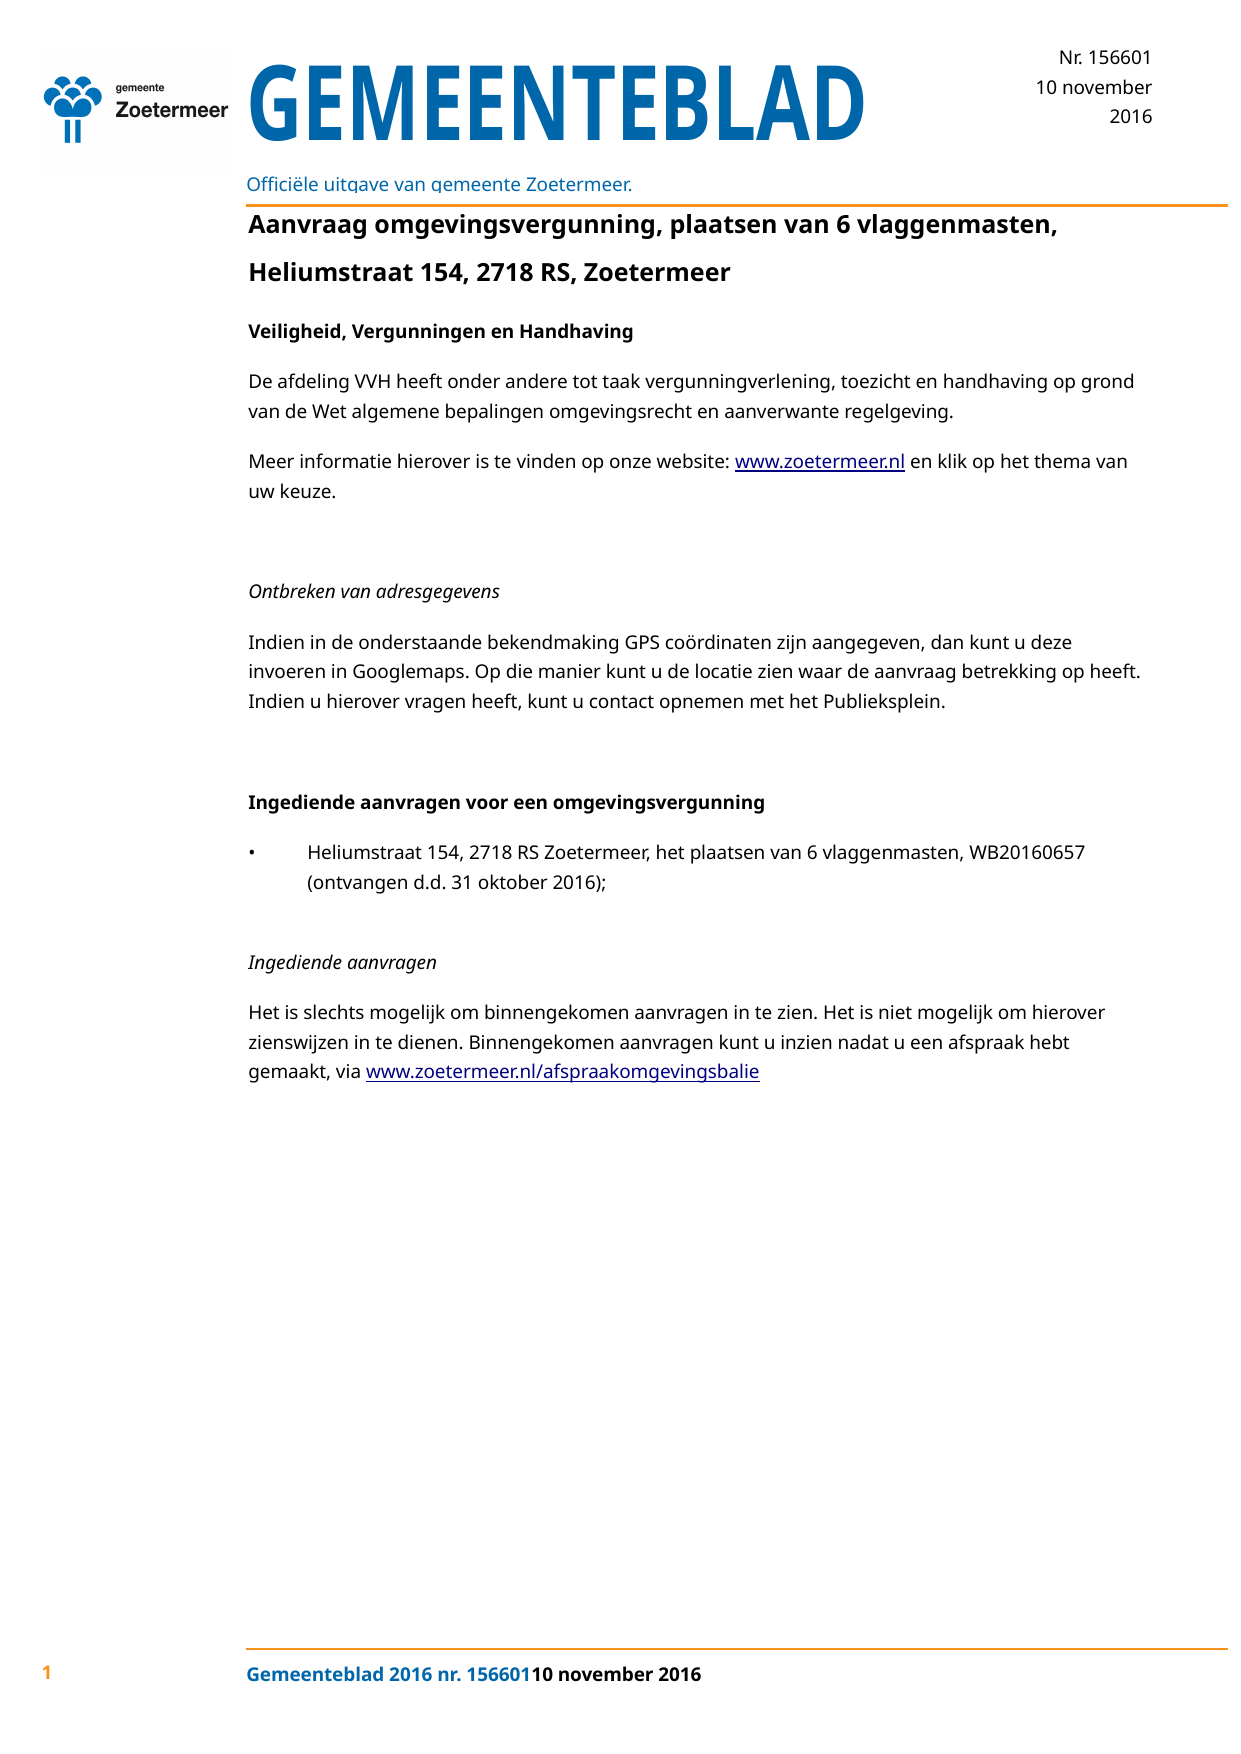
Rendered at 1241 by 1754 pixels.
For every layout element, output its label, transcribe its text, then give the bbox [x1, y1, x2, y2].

picture [41, 47, 231, 172]
text Aanvraag omgevingsvergunning, plaatsen van 6 vlaggenmasten, Heliumstraat 154, 2718 RS, Zoetermeer [248, 207, 1152, 288]
text Ontbreken van adresgegevens [248, 579, 1152, 604]
text Ingediende aanvragen voor een omgevingsvergunning [248, 789, 1152, 815]
text Meer informatie hierover is te vinden op onze website: www.zoetermeer.nl en klik op het thema van uw keuze. [248, 448, 1152, 504]
text De afdeling VVH heeft onder andere tot taak vergunningverlening, toezicht en handhaving op grond van de Wet algemene bepalingen omgevingsrecht en aanverwante regelgeving. [248, 368, 1152, 424]
list Heliumstraat 154, 2718 RS Zoetermeer, het plaatsen van 6 vlaggenmasten, WB20160657 (ontvangen d.d. 31 oktober 2016); [248, 839, 1152, 895]
text Het is slechts mogelijk om binnengekomen aanvragen in te zien. Het is niet mogelijk om hierover zienswijzen in te dienen. Binnengekomen aanvragen kunt u inzien nadat u een afspraak hebt gemaakt, via www.zoetermeer.nl/afspraakomgevingsbalie [248, 999, 1152, 1084]
text Indien in de onderstaande bekendmaking GPS coördinaten zijn aangegeven, dan kunt u deze invoeren in Googlemaps. Op die manier kunt u de locatie zien waar de aanvraag betrekking op heeft. Indien u hierover vragen heeft, kunt u contact opnemen met het Publieksplein. [248, 629, 1152, 714]
text Veiligheid, Vergunningen en Handhaving [248, 318, 1152, 344]
text Ingediende aanvragen [248, 949, 1152, 975]
